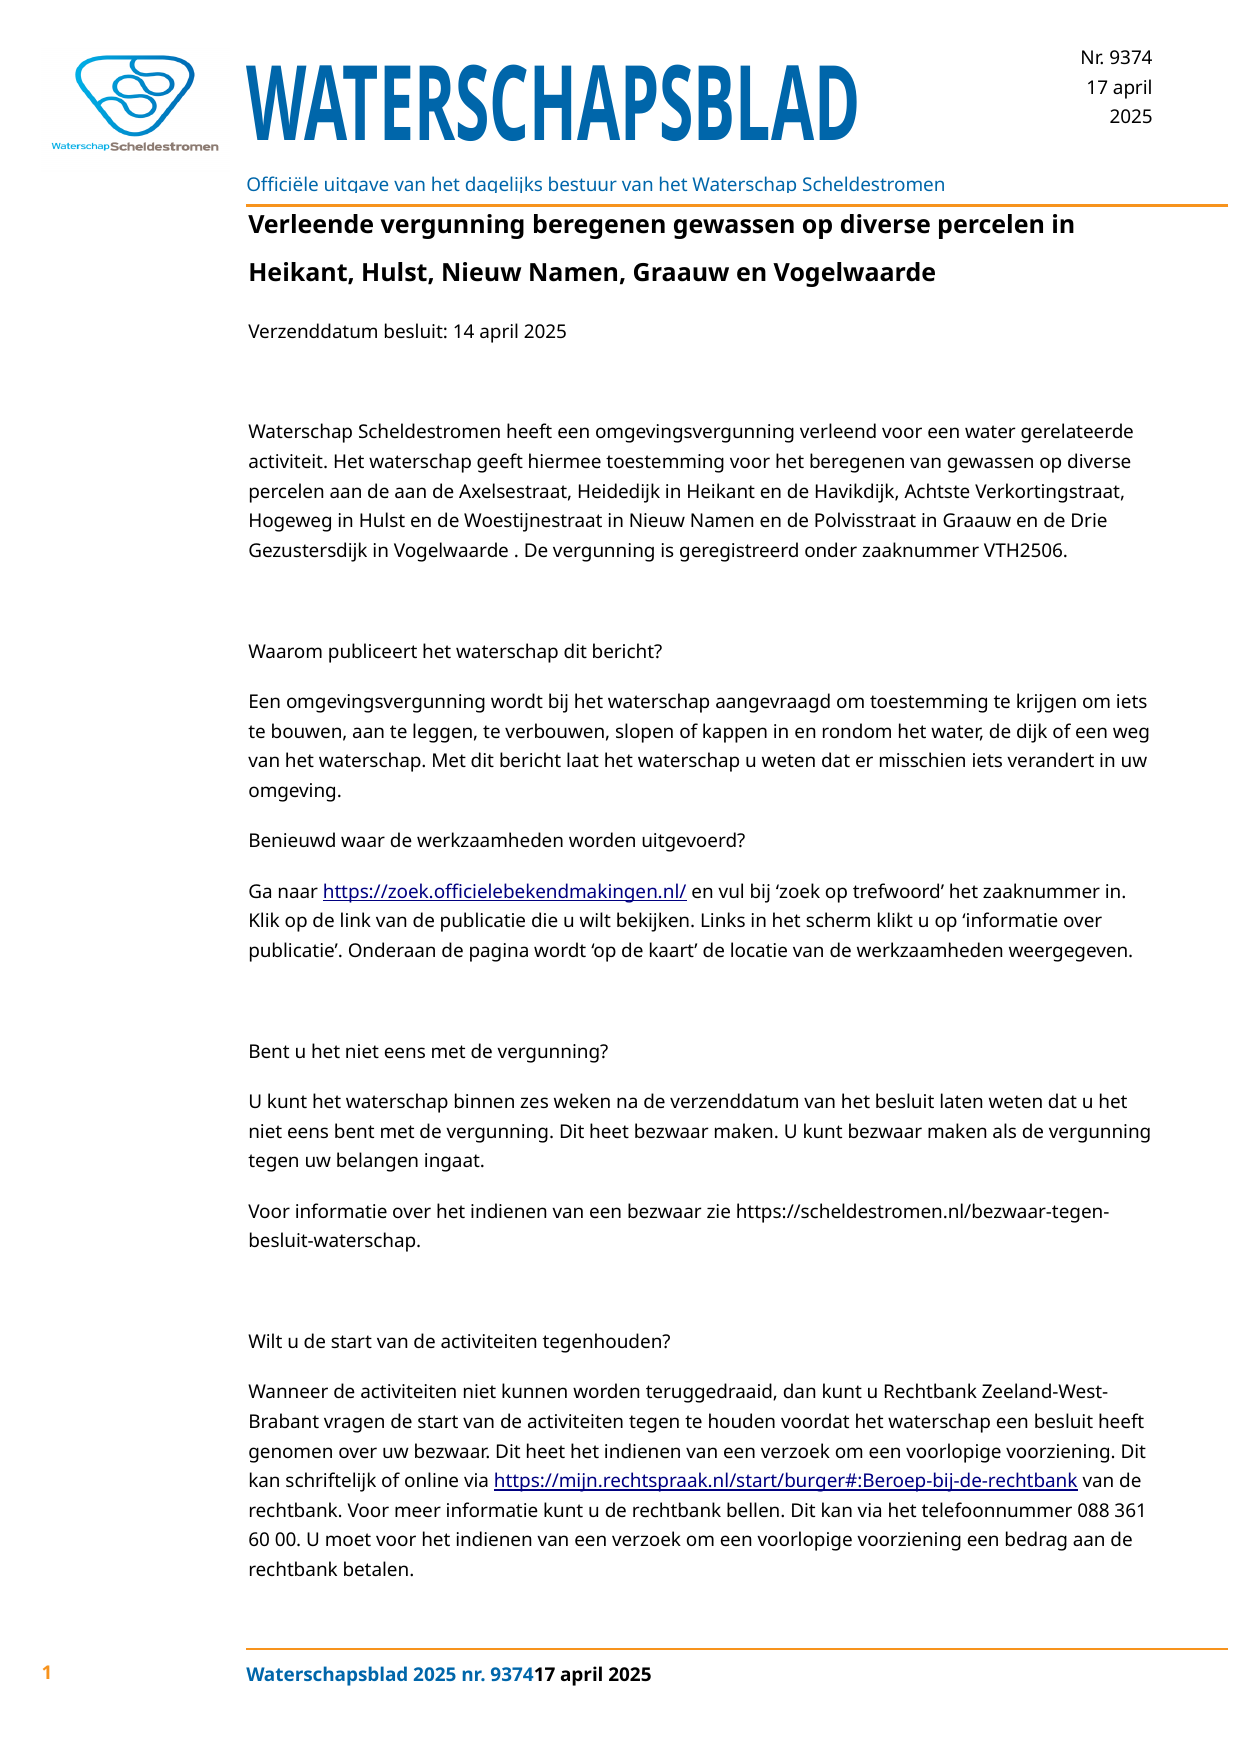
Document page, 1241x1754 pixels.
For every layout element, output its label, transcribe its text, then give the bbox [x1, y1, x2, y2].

text Bent u het niet eens met de vergunning? [248, 1038, 1152, 1064]
text Ga naar https://zoek.officielebekendmakingen.nl/ en vul bij ‘zoek op trefwoord’ het zaaknummer in. Klik op de link van de publicatie die u wilt bekijken. Links in het scherm klikt u op ‘informatie over publicatie’. Onderaan de pagina wordt ‘op de kaart’ de locatie van de werkzaamheden weergegeven. [248, 878, 1152, 963]
text Wilt u de start van de activiteiten tegenhouden? [248, 1328, 1152, 1354]
text U kunt het waterschap binnen zes weken na de verzenddatum van het besluit laten weten dat u het niet eens bent met de vergunning. Dit heet bezwaar maken. U kunt bezwaar maken als de vergunning tegen uw belangen ingaat. [248, 1088, 1152, 1173]
text Een omgevingsvergunning wordt bij het waterschap aangevraagd om toestemming te krijgen om iets te bouwen, aan te leggen, te verbouwen, slopen of kappen in en rondom het water, de dijk of een weg van het waterschap. Met dit bericht laat het waterschap u weten dat er misschien iets verandert in uw omgeving. [248, 688, 1152, 803]
picture [41, 47, 231, 172]
text Verzenddatum besluit: 14 april 2025 [248, 318, 1152, 344]
text Voor informatie over het indienen van een bezwaar zie https://scheldestromen.nl/bezwaar-tegen-besluit-waterschap. [248, 1198, 1152, 1253]
text Benieuwd waar de werkzaamheden worden uitgevoerd? [248, 827, 1152, 853]
text Wanneer de activiteiten niet kunnen worden teruggedraaid, dan kunt u Rechtbank Zeeland-West-Brabant vragen de start van de activiteiten tegen te houden voordat het waterschap een besluit heeft genomen over uw bezwaar. Dit heet het indienen van een verzoek om een voorlopige voorziening. Dit kan schriftelijk of online via https://mijn.rechtspraak.nl/start/burger#:Beroep-bij-de-rechtbank van de rechtbank. Voor meer informatie kunt u de rechtbank bellen. Dit kan via het telefoonnummer 088 361 60 00. U moet voor het indienen van een verzoek om een voorlopige voorziening een bedrag aan de rechtbank betalen. [248, 1379, 1152, 1582]
text Waterschap Scheldestromen heeft een omgevingsvergunning verleend voor een water gerelateerde activiteit. Het waterschap geeft hiermee toestemming voor het beregenen van gewassen op diverse percelen aan de aan de Axelsestraat, Heidedijk in Heikant en de Havikdijk, Achtste Verkortingstraat, Hogeweg in Hulst en de Woestijnestraat in Nieuw Namen en de Polvisstraat in Graauw en de Drie Gezustersdijk in Vogelwaarde . De vergunning is geregistreerd onder zaaknummer VTH2506. [248, 419, 1152, 563]
text Waarom publiceert het waterschap dit bericht? [248, 638, 1152, 664]
text Verleende vergunning beregenen gewassen op diverse percelen in Heikant, Hulst, Nieuw Namen, Graauw en Vogelwaarde [248, 207, 1152, 288]
